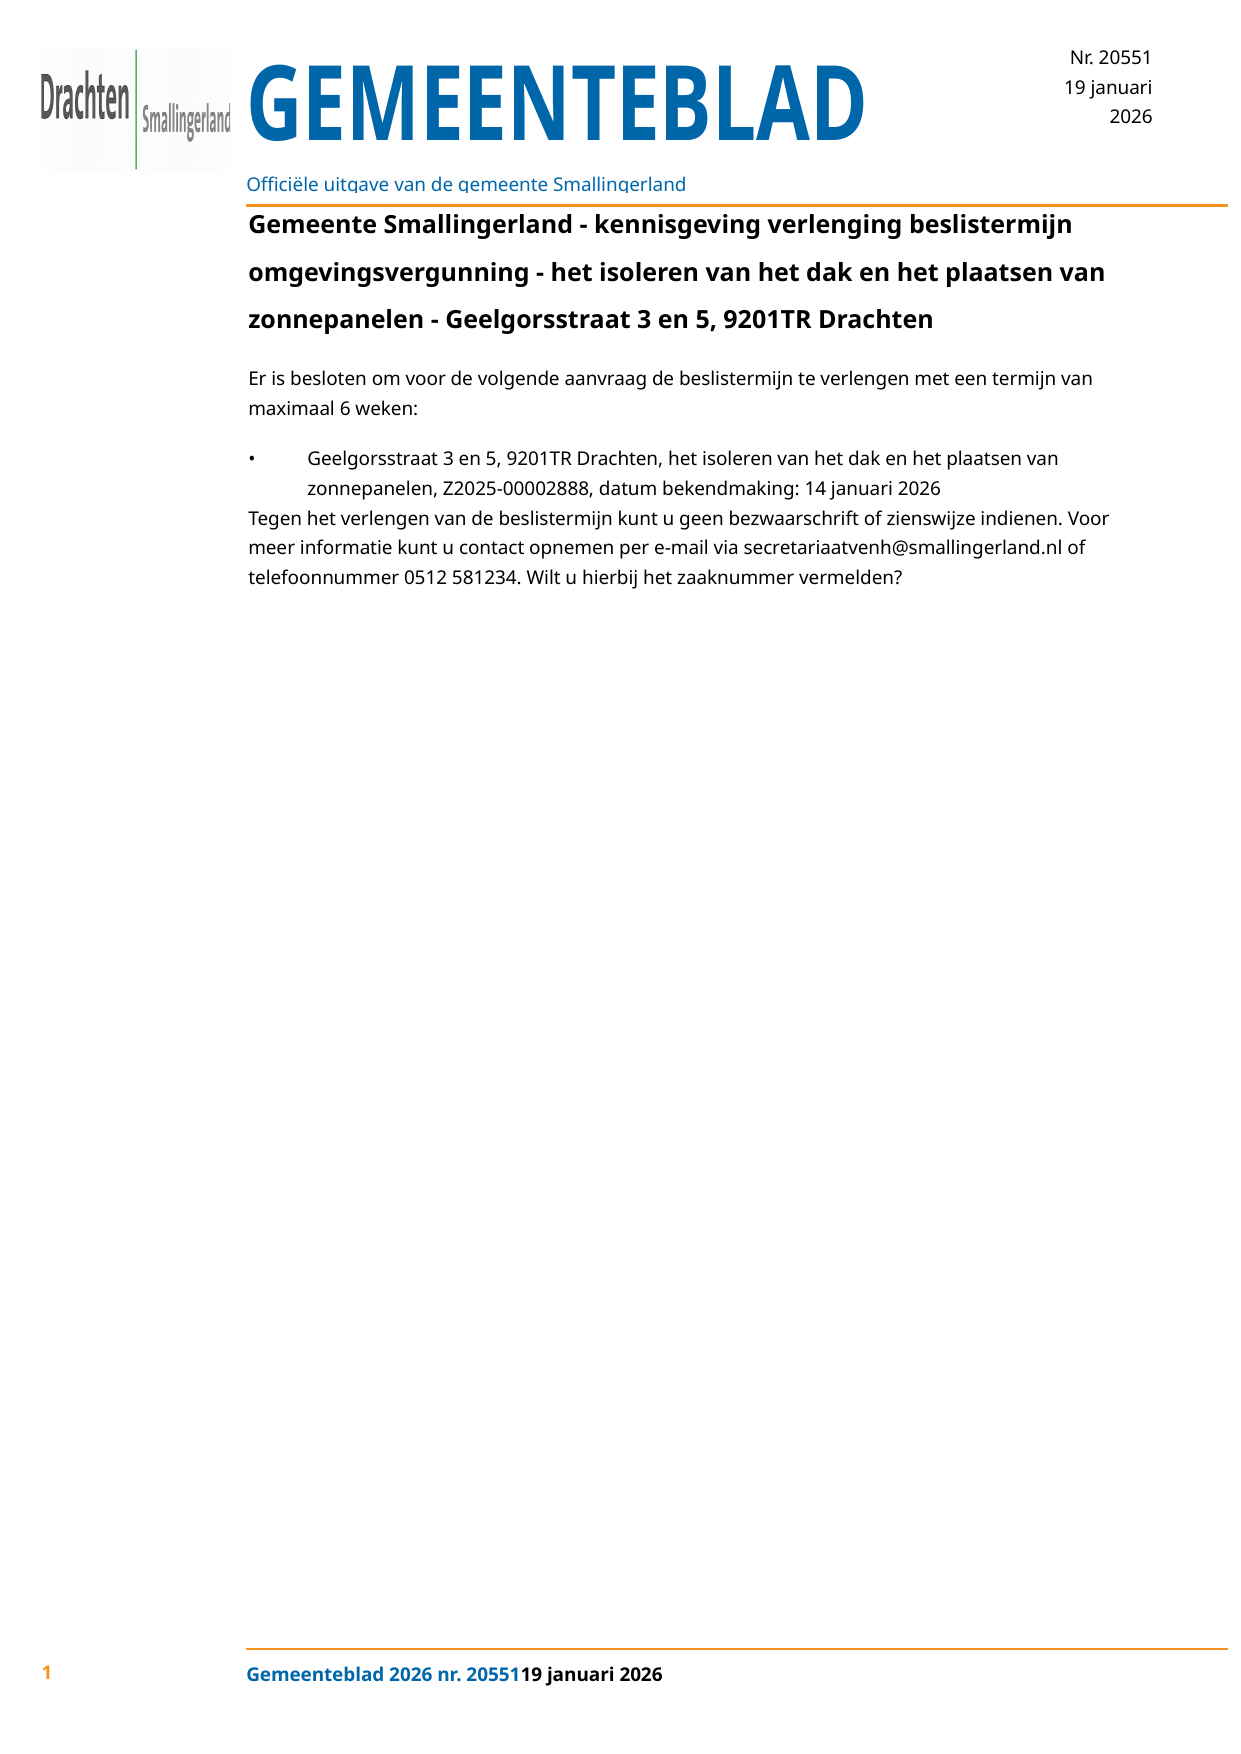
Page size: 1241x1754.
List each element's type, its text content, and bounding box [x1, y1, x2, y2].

list Geelgorsstraat 3 en 5, 9201TR Drachten, het isoleren van het dak en het plaatsen van zonnepanelen, Z2025-00002888, datum bekendmaking: 14 januari 2026 [248, 446, 1152, 501]
picture [41, 47, 231, 172]
text Er is besloten om voor de volgende aanvraag de beslistermijn te verlengen met een termijn van maximaal 6 weken: [248, 366, 1152, 421]
text Gemeente Smallingerland - kennisgeving verlenging beslistermijn omgevingsvergunning - het isoleren van het dak en het plaatsen van zonnepanelen - Geelgorsstraat 3 en 5, 9201TR Drachten [248, 207, 1152, 336]
text Tegen het verlengen van de beslistermijn kunt u geen bezwaarschrift of zienswijze indienen. Voor meer informatie kunt u contact opnemen per e-mail via secretariaatvenh@smallingerland.nl of telefoonnummer 0512 581234. Wilt u hierbij het zaaknummer vermelden? [248, 505, 1152, 589]
